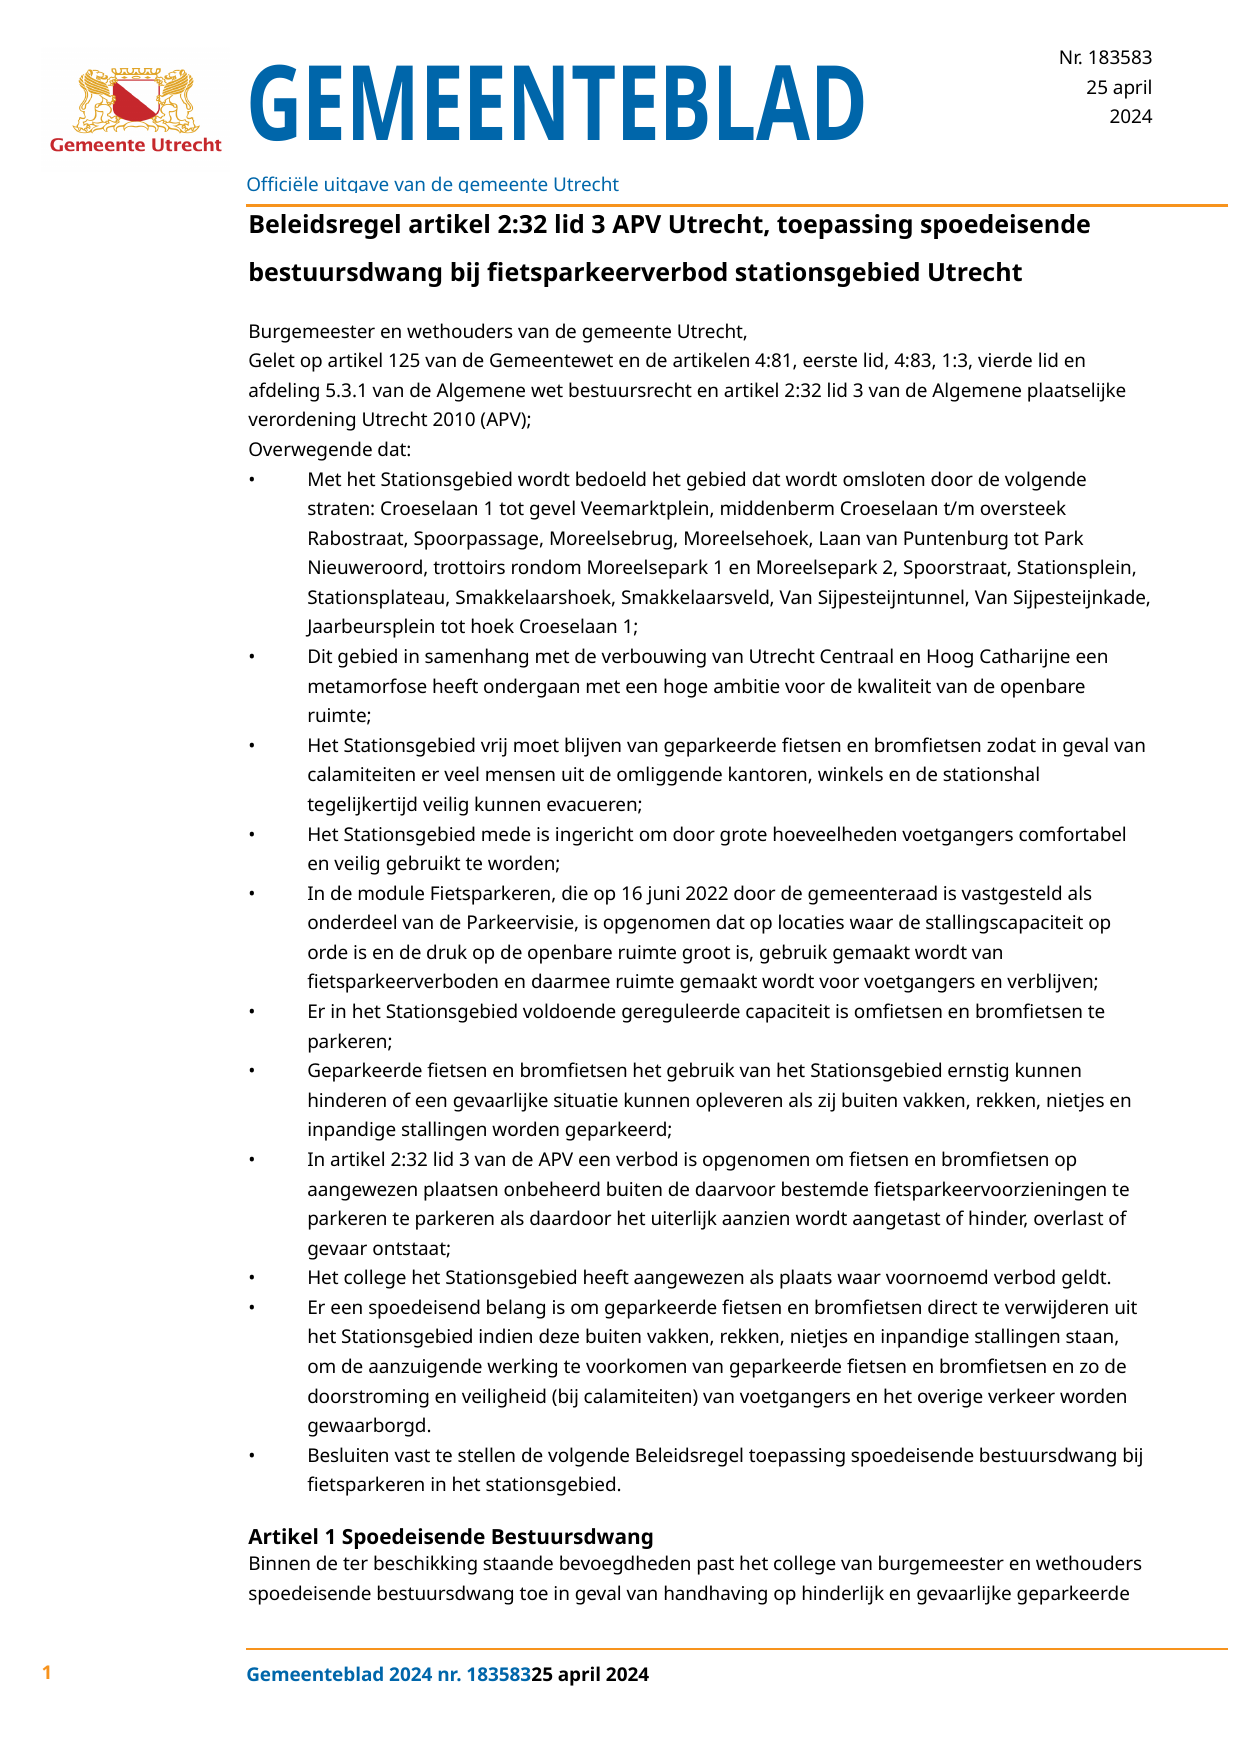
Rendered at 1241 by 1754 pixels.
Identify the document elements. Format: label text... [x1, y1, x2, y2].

list In artikel 2:32 lid 3 van de APV een verbod is opgenomen om fietsen en bromfietsen op aangewezen plaatsen onbeheerd buiten de daarvoor bestemde fietsparkeervoorzieningen te parkeren te parkeren als daardoor het uiterlijk aanzien wordt aangetast of hinder, overlast of gevaar ontstaat; [248, 1146, 1152, 1261]
text Artikel 1 Spoedeisende Bestuursdwang [248, 1522, 1152, 1551]
text Overwegende dat: [248, 436, 1152, 462]
list Er in het Stationsgebied voldoende gereguleerde capaciteit is omfietsen en bromfietsen te parkeren; [248, 998, 1152, 1054]
list Het Stationsgebied vrij moet blijven van geparkeerde fietsen en bromfietsen zodat in geval van calamiteiten er veel mensen uit de omliggende kantoren, winkels en de stationshal tegelijkertijd veilig kunnen evacueren; [248, 732, 1152, 817]
list Besluiten vast te stellen de volgende Beleidsregel toepassing spoedeisende bestuursdwang bij fietsparkeren in het stationsgebied. [248, 1442, 1152, 1497]
text Gelet op artikel 125 van de Gemeentewet en de artikelen 4:81, eerste lid, 4:83, 1:3, vierde lid en afdeling 5.3.1 van de Algemene wet bestuursrecht en artikel 2:32 lid 3 van de Algemene plaatselijke verordening Utrecht 2010 (APV); [248, 347, 1152, 432]
list Het college het Stationsgebied heeft aangewezen als plaats waar voornoemd verbod geldt. [248, 1264, 1152, 1290]
list Met het Stationsgebied wordt bedoeld het gebied dat wordt omsloten door de volgende straten: Croeselaan 1 tot gevel Veemarktplein, middenberm Croeselaan t/m oversteek Rabostraat, Spoorpassage, Moreelsebrug, Moreelsehoek, Laan van Puntenburg tot Park Nieuweroord, trottoirs rondom Moreelsepark 1 en Moreelsepark 2, Spoorstraat, Stationsplein, Stationsplateau, Smakkelaarshoek, Smakkelaarsveld, Van Sijpesteijntunnel, Van Sijpesteijnkade, Jaarbeursplein tot hoek Croeselaan 1; [248, 466, 1152, 639]
list In de module Fietsparkeren, die op 16 juni 2022 door de gemeenteraad is vastgesteld als onderdeel van de Parkeervisie, is opgenomen dat op locaties waar de stallingscapaciteit op orde is en de druk op de openbare ruimte groot is, gebruik gemaakt wordt van fietsparkeerverboden en daarmee ruimte gemaakt wordt voor voetgangers en verblijven; [248, 880, 1152, 994]
list Er een spoedeisend belang is om geparkeerde fietsen en bromfietsen direct te verwijderen uit het Stationsgebied indien deze buiten vakken, rekken, nietjes en inpandige stallingen staan, om de aanzuigende werking te voorkomen van geparkeerde fietsen en bromfietsen en zo de doorstroming en veiligheid (bij calamiteiten) van voetgangers en het overige verkeer worden gewaarborgd. [248, 1294, 1152, 1438]
list Geparkeerde fietsen en bromfietsen het gebruik van het Stationsgebied ernstig kunnen hinderen of een gevaarlijke situatie kunnen opleveren als zij buiten vakken, rekken, nietjes en inpandige stallingen worden geparkeerd; [248, 1057, 1152, 1142]
list Het Stationsgebied mede is ingericht om door grote hoeveelheden voetgangers comfortabel en veilig gebruikt te worden; [248, 821, 1152, 876]
picture [41, 47, 231, 172]
list Dit gebied in samenhang met de verbouwing van Utrecht Centraal en Hoog Catharijne een metamorfose heeft ondergaan met een hoge ambitie voor de kwaliteit van de openbare ruimte; [248, 643, 1152, 728]
text Binnen de ter beschikking staande bevoegdheden past het college van burgemeester en wethouders spoedeisende bestuursdwang toe in geval van handhaving op hinderlijk en gevaarlijke geparkeerde [248, 1551, 1152, 1606]
text Burgemeester en wethouders van de gemeente Utrecht, [248, 318, 1152, 344]
text Beleidsregel artikel 2:32 lid 3 APV Utrecht, toepassing spoedeisende bestuursdwang bij fietsparkeerverbod stationsgebied Utrecht [248, 207, 1152, 288]
